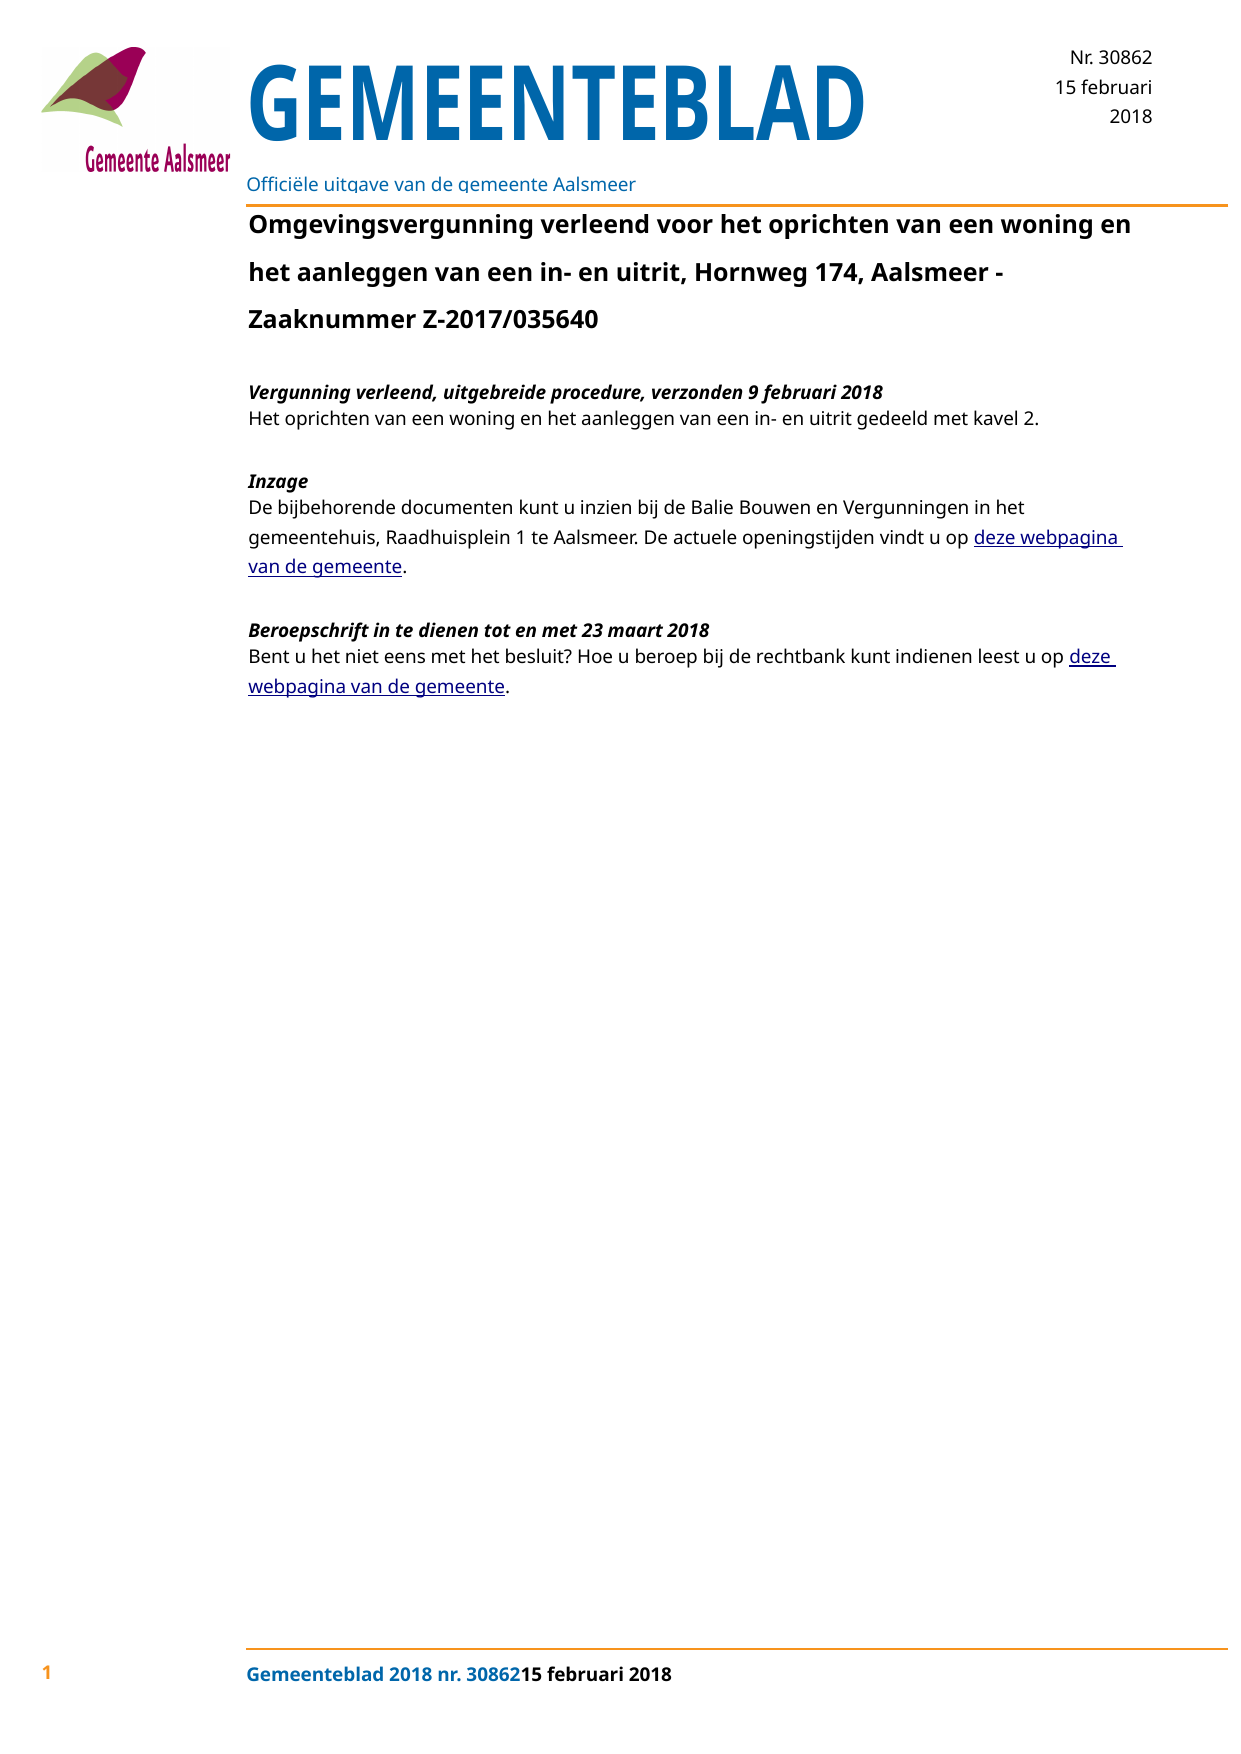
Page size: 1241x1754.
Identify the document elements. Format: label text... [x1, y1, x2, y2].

text Beroepschrift in te dienen tot en met 23 maart 2018 [248, 618, 1152, 643]
text De bijbehorende documenten kunt u inzien bij de Balie Bouwen en Vergunningen in het gemeentehuis, Raadhuisplein 1 te Aalsmeer. De actuele openingstijden vindt u op deze webpagina van de gemeente. [248, 494, 1152, 579]
picture [41, 47, 231, 172]
text Bent u het niet eens met het besluit? Hoe u beroep bij de rechtbank kunt indienen leest u op deze webpagina van de gemeente. [248, 643, 1152, 699]
text Omgevingsvergunning verleend voor het oprichten van een woning en het aanleggen van een in- en uitrit, Hornweg 174, Aalsmeer - Zaaknummer Z-2017/035640 [248, 207, 1152, 336]
text Vergunning verleend, uitgebreide procedure, verzonden 9 februari 2018 [248, 379, 1152, 405]
text Inzage [248, 469, 1152, 494]
text Het oprichten van een woning en het aanleggen van een in- en uitrit gedeeld met kavel 2. [248, 405, 1152, 431]
